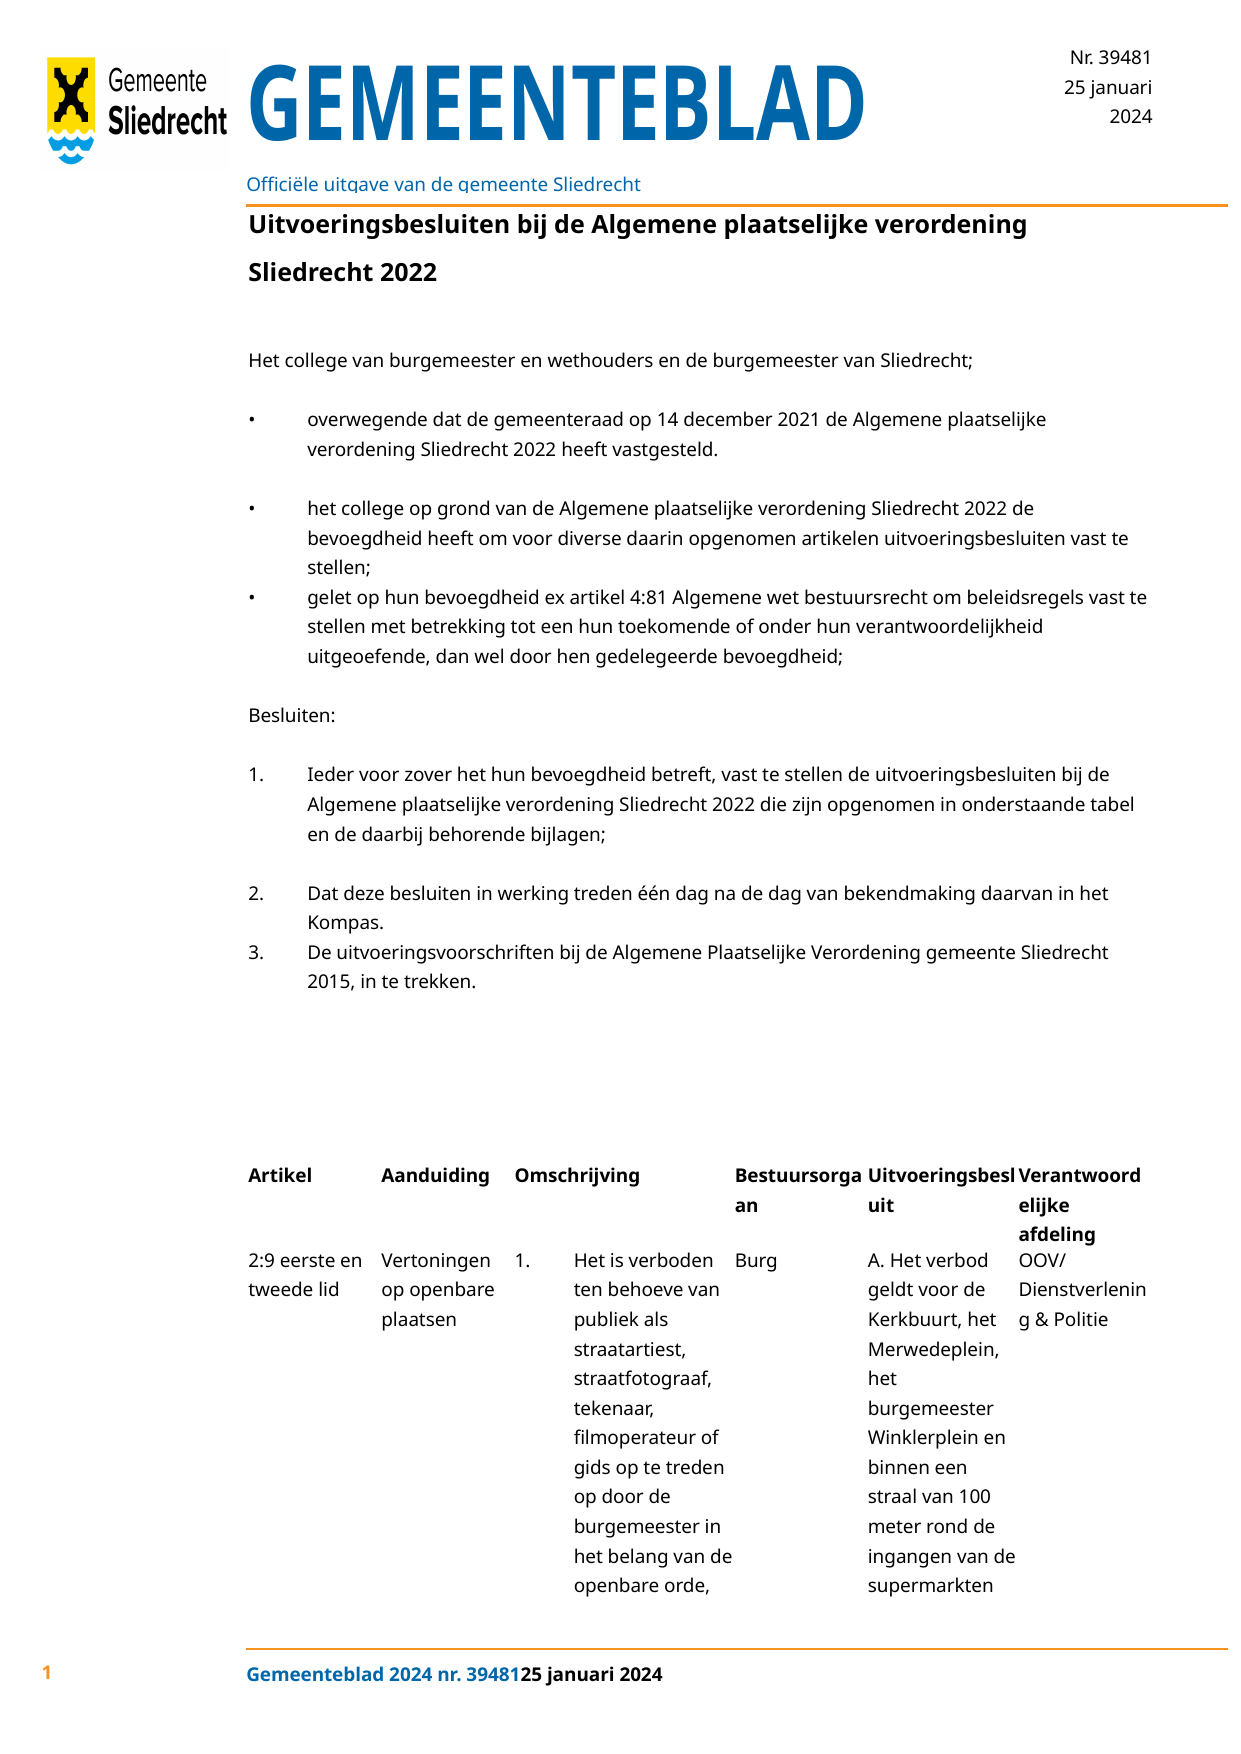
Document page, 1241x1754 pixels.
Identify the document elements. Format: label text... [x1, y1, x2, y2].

table_cell Burg [735, 1247, 868, 1598]
text Besluiten: [248, 702, 1152, 728]
list gelet op hun bevoegdheid ex artikel 4:81 Algemene wet bestuursrecht om beleidsregels vast te stellen met betrekking tot een hun toekomende of onder hun verantwoordelijkheid uitgeoefende, dan wel door hen gedelegeerde bevoegdheid; [248, 584, 1152, 669]
table_header Aanduiding [381, 1162, 514, 1247]
table_header Bestuursorgaan [735, 1162, 868, 1247]
list De uitvoeringsvoorschriften bij de Algemene Plaatselijke Verordening gemeente Sliedrecht 2015, in te trekken. [248, 939, 1152, 994]
table_header Verantwoordelijke afdeling [1018, 1162, 1152, 1247]
picture [41, 47, 231, 172]
table_header Uitvoeringsbesluit [868, 1162, 1018, 1247]
text Uitvoeringsbesluiten bij de Algemene plaatselijke verordening Sliedrecht 2022 [248, 207, 1152, 288]
table_cell A. Het verbod geldt voor de Kerkbuurt, het Merwedeplein, het burgemeester Winklerplein en binnen een straal van 100 meter rond de ingangen van de supermarkten [868, 1247, 1018, 1598]
table_cell Het is verboden ten behoeve van publiek als straatartiest, straatfotograaf, tekenaar, filmoperateur of gids op te treden op door de burgemeester in het belang van de openbare orde, [514, 1247, 734, 1598]
text Het college van burgemeester en wethouders en de burgemeester van Sliedrecht; [248, 347, 1152, 373]
list Ieder voor zover het hun bevoegdheid betreft, vast te stellen de uitvoeringsbesluiten bij de Algemene plaatselijke verordening Sliedrecht 2022 die zijn opgenomen in onderstaande tabel en de daarbij behorende bijlagen; [248, 762, 1152, 847]
list Dat deze besluiten in werking treden één dag na de dag van bekendmaking daarvan in het Kompas. [248, 880, 1152, 935]
table_cell Vertoningen op openbare plaatsen [381, 1247, 514, 1598]
list het college op grond van de Algemene plaatselijke verordening Sliedrecht 2022 de bevoegdheid heeft om voor diverse daarin opgenomen artikelen uitvoeringsbesluiten vast te stellen; [248, 495, 1152, 580]
table_header Artikel [248, 1162, 381, 1247]
list overwegende dat de gemeenteraad op 14 december 2021 de Algemene plaatselijke verordening Sliedrecht 2022 heeft vastgesteld. [248, 407, 1152, 462]
table_cell OOV/Dienstverlening & Politie [1018, 1247, 1152, 1598]
table_header Omschrijving [514, 1162, 734, 1247]
table_cell 2:9 eerste en tweede lid [248, 1247, 381, 1598]
